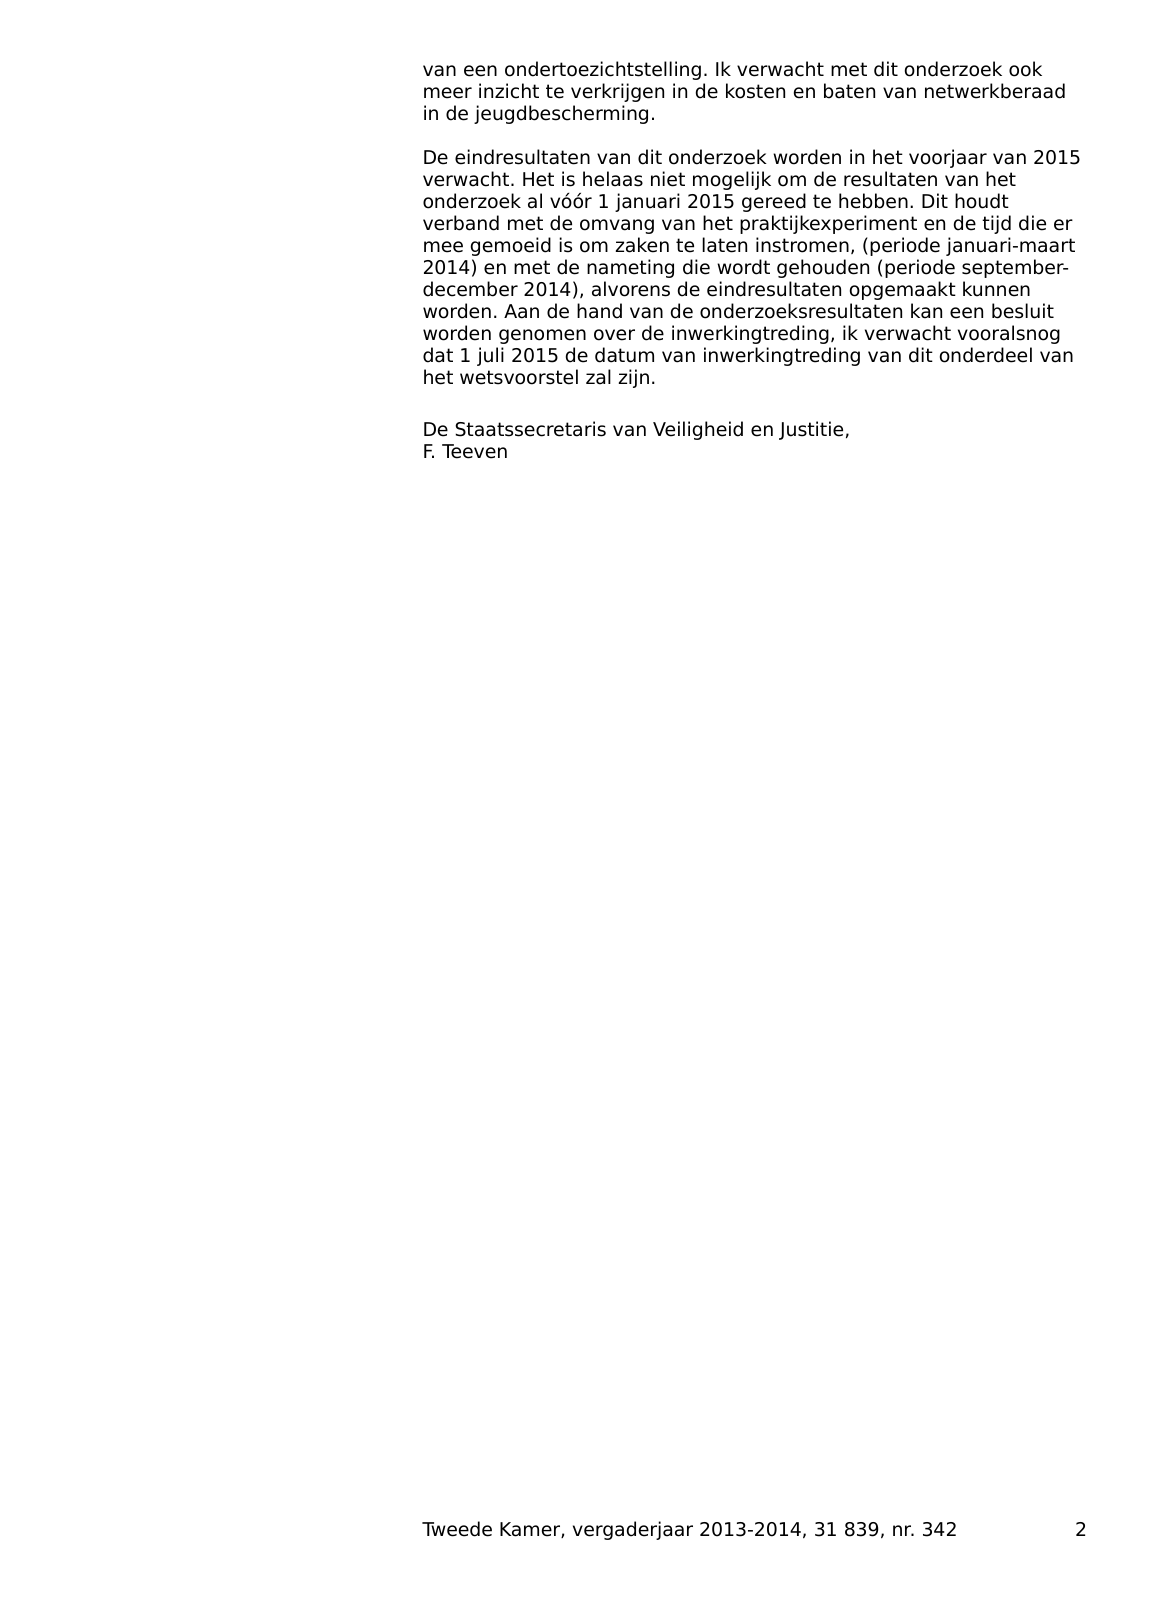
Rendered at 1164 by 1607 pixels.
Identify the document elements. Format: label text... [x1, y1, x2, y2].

text van een ondertoezichtstelling. Ik verwacht met dit onderzoek ook meer inzicht te verkrijgen in de kosten en baten van netwerkberaad in de jeugdbescherming. [422, 59, 1087, 125]
text De Staatssecretaris van Veiligheid en Justitie, F. Teeven [422, 419, 1087, 463]
text De eindresultaten van dit onderzoek worden in het voorjaar van 2015 verwacht. Het is helaas niet mogelijk om de resultaten van het onderzoek al vóór 1 januari 2015 gereed te hebben. Dit houdt verband met de omvang van het praktijkexperiment en de tijd die er mee gemoeid is om zaken te laten instromen, (periode januari-maart 2014) en met de nameting die wordt gehouden (periode september-december 2014), alvorens de eindresultaten opgemaakt kunnen worden. Aan de hand van de onderzoeksresultaten kan een besluit worden genomen over de inwerkingtreding, ik verwacht vooralsnog dat 1 juli 2015 de datum van inwerkingtreding van dit onderdeel van het wetsvoorstel zal zijn. [422, 147, 1087, 389]
